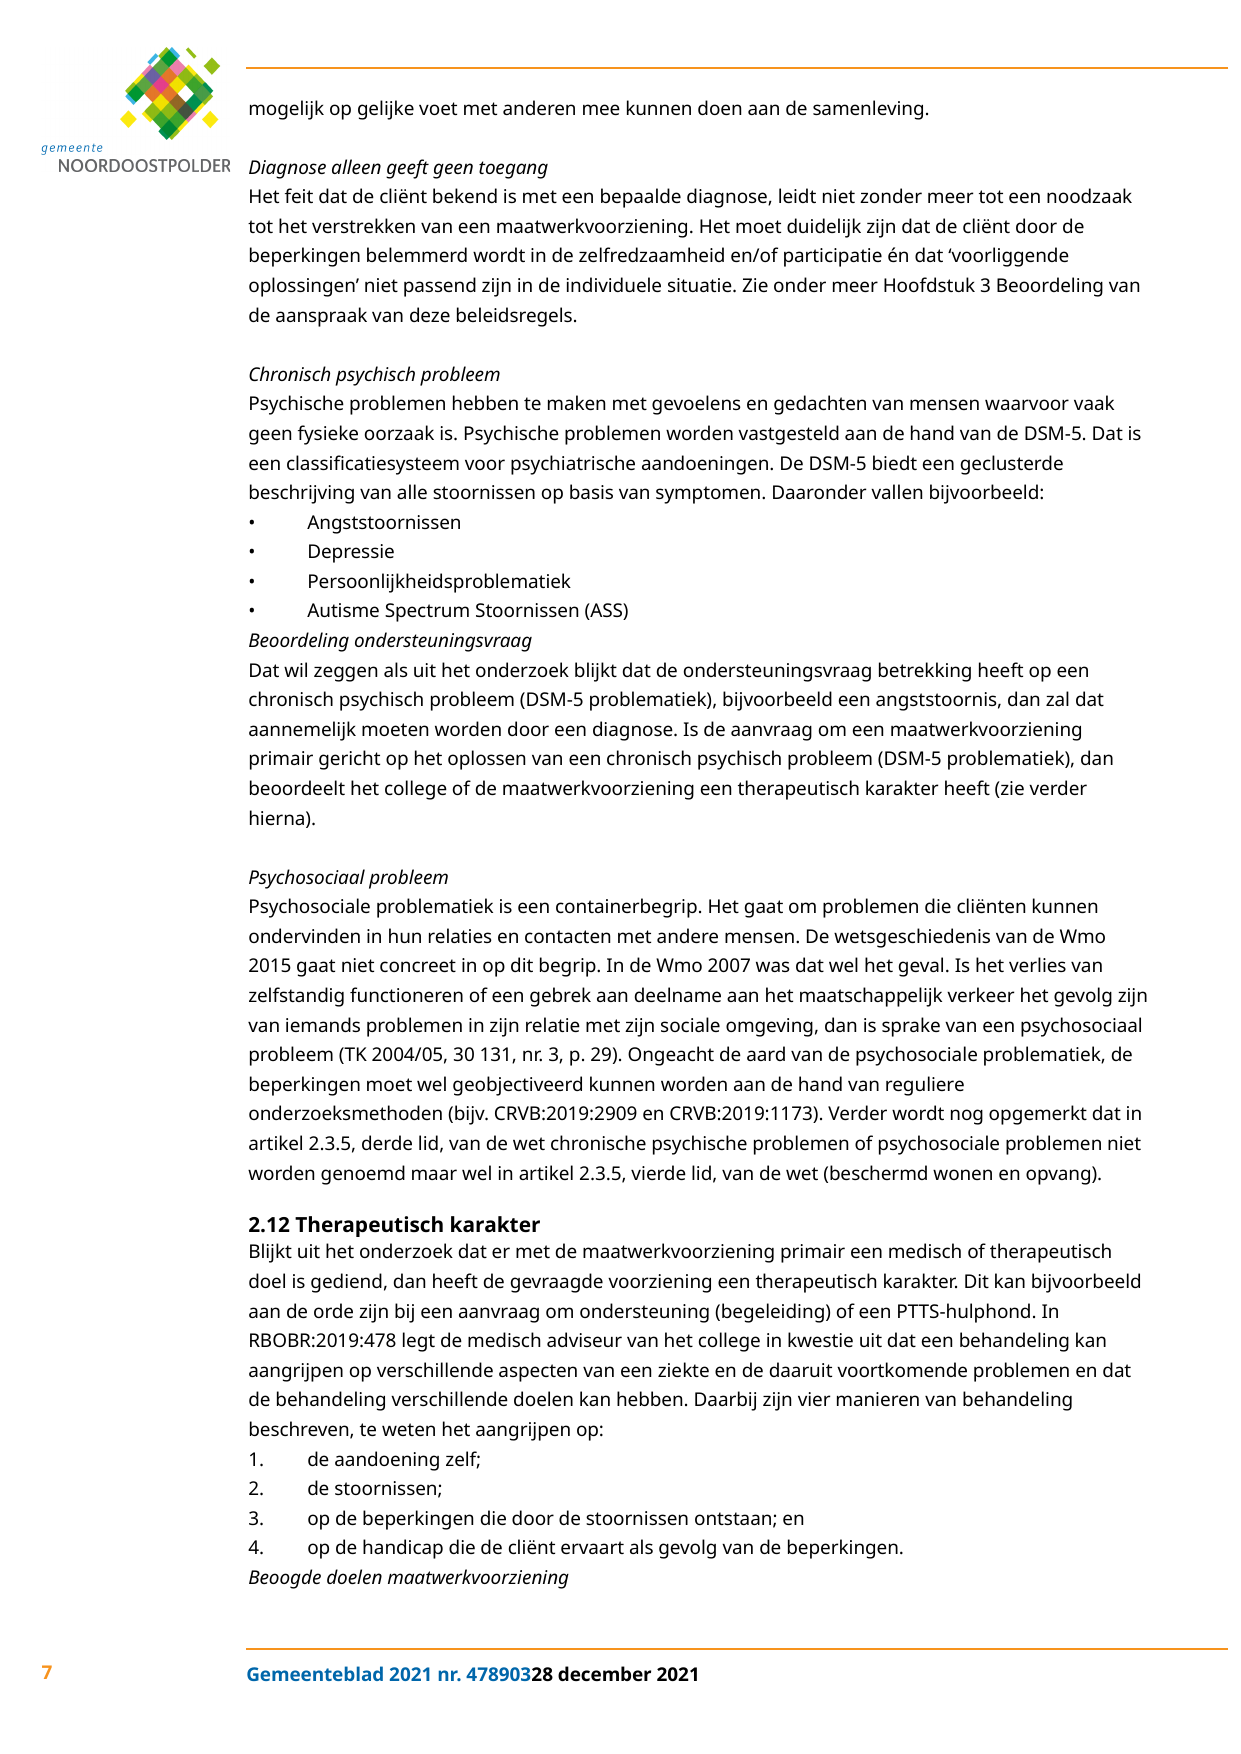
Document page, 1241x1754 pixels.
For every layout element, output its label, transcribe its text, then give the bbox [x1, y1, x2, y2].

text Psychosociale problematiek is een containerbegrip. Het gaat om problemen die cliënten kunnen ondervinden in hun relaties en contacten met andere mensen. De wetsgeschiedenis van de Wmo 2015 gaat niet concreet in op dit begrip. In de Wmo 2007 was dat wel het geval. Is het verlies van zelfstandig functioneren of een gebrek aan deelname aan het maatschappelijk verkeer het gevolg zijn van iemands problemen in zijn relatie met zijn sociale omgeving, dan is sprake van een psychosociaal probleem (TK 2004/05, 30 131, nr. 3, p. 29). Ongeacht de aard van de psychosociale problematiek, de beperkingen moet wel geobjectiveerd kunnen worden aan de hand van reguliere onderzoeksmethoden (bijv. CRVB:2019:2909 en CRVB:2019:1173). Verder wordt nog opgemerkt dat in artikel 2.3.5, derde lid, van de wet chronische psychische problemen of psychosociale problemen niet worden genoemd maar wel in artikel 2.3.5, vierde lid, van de wet (beschermd wonen en opvang). [248, 893, 1152, 1186]
text Het feit dat de cliënt bekend is met een bepaalde diagnose, leidt niet zonder meer tot een noodzaak tot het verstrekken van een maatwerkvoorziening. Het moet duidelijk zijn dat de cliënt door de beperkingen belemmerd wordt in de zelfredzaamheid en/of participatie én dat ‘voorliggende oplossingen’ niet passend zijn in de individuele situatie. Zie onder meer Hoofdstuk 3 Beoordeling van de aanspraak van deze beleidsregels. [248, 183, 1152, 328]
text Psychosociaal probleem [248, 864, 1152, 890]
list Depressie [248, 538, 1152, 564]
list Angststoornissen [248, 509, 1152, 535]
list Autisme Spectrum Stoornissen (ASS) [248, 598, 1152, 623]
text Blijkt uit het onderzoek dat er met de maatwerkvoorziening primair een medisch of therapeutisch doel is gediend, dan heeft de gevraagde voorziening een therapeutisch karakter. Dit kan bijvoorbeeld aan de orde zijn bij een aanvraag om ondersteuning (begeleiding) of een PTTS-hulphond. In RBOBR:2019:478 legt de medisch adviseur van het college in kwestie uit dat een behandeling kan aangrijpen op verschillende aspecten van een ziekte en de daaruit voortkomende problemen en dat de behandeling verschillende doelen kan hebben. Daarbij zijn vier manieren van behandeling beschreven, te weten het aangrijpen op: [248, 1239, 1152, 1442]
text Chronisch psychisch probleem [248, 361, 1152, 387]
text Psychische problemen hebben te maken met gevoelens en gedachten van mensen waarvoor vaak geen fysieke oorzaak is. Psychische problemen worden vastgesteld aan de hand van de DSM-5. Dat is een classificatiesysteem voor psychiatrische aandoeningen. De DSM-5 biedt een geclusterde beschrijving van alle stoornissen op basis van symptomen. Daaronder vallen bijvoorbeeld: [248, 391, 1152, 505]
text 2.12 Therapeutisch karakter [248, 1210, 1152, 1239]
text mogelijk op gelijke voet met anderen mee kunnen doen aan de samenleving. [248, 95, 1152, 121]
list op de beperkingen die door de stoornissen ontstaan; en [248, 1505, 1152, 1531]
text Dat wil zeggen als uit het onderzoek blijkt dat de ondersteuningsvraag betrekking heeft op een chronisch psychisch probleem (DSM-5 problematiek), bijvoorbeeld een angststoornis, dan zal dat aannemelijk moeten worden door een diagnose. Is de aanvraag om een maatwerkvoorziening primair gericht op het oplossen van een chronisch psychisch probleem (DSM-5 problematiek), dan beoordeelt het college of de maatwerkvoorziening een therapeutisch karakter heeft (zie verder hierna). [248, 657, 1152, 831]
text Beoogde doelen maatwerkvoorziening [248, 1564, 1152, 1590]
list de stoornissen; [248, 1475, 1152, 1501]
list op de handicap die de cliënt ervaart als gevolg van de beperkingen. [248, 1534, 1152, 1560]
text Beoordeling ondersteuningsvraag [248, 627, 1152, 653]
text Diagnose alleen geeft geen toegang [248, 154, 1152, 180]
picture [41, 47, 231, 172]
list Persoonlijkheidsproblematiek [248, 568, 1152, 594]
list de aandoening zelf; [248, 1446, 1152, 1471]
